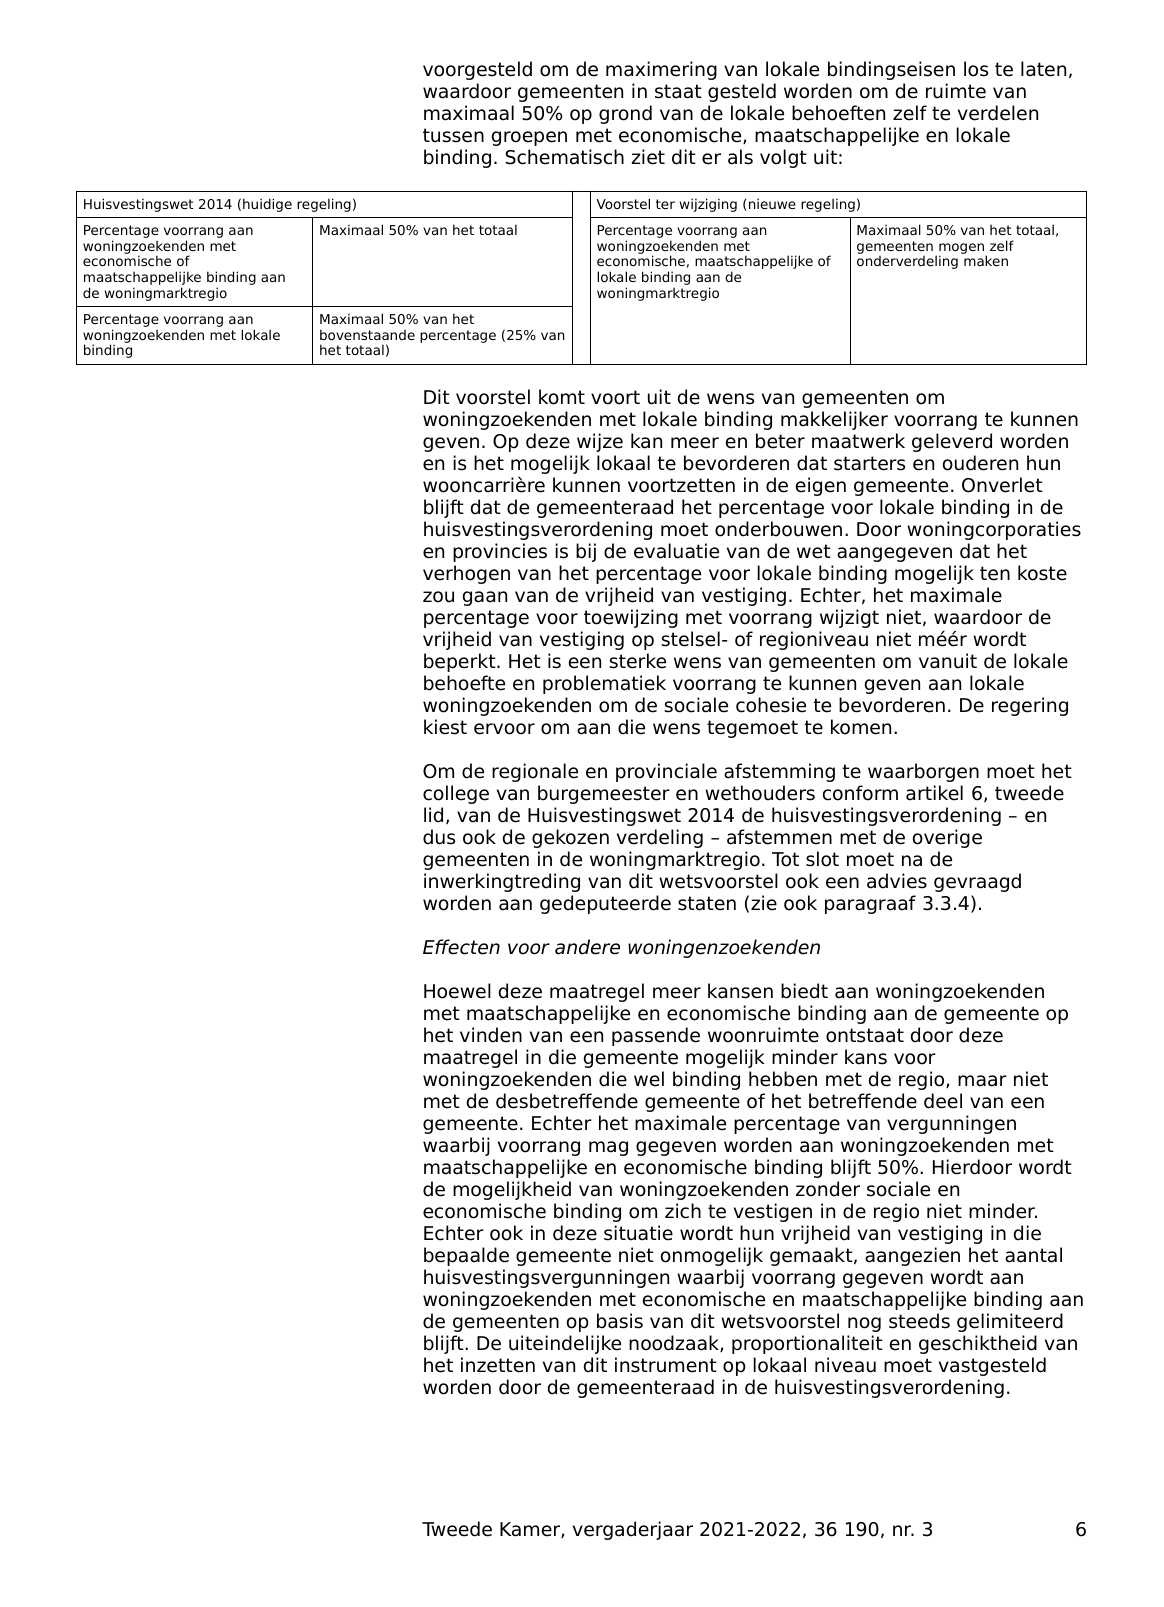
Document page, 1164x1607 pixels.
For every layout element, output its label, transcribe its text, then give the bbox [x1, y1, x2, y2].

text Hoewel deze maatregel meer kansen biedt aan woningzoekenden met maatschappelijke en economische binding aan de gemeente op het vinden van een passende woonruimte ontstaat door deze maatregel in die gemeente mogelijk minder kans voor woningzoekenden die wel binding hebben met de regio, maar niet met de desbetreffende gemeente of het betreffende deel van een gemeente. Echter het maximale percentage van vergunningen waarbij voorrang mag gegeven worden aan woningzoekenden met maatschappelijke en economische binding blijft 50%. Hierdoor wordt de mogelijkheid van woningzoekenden zonder sociale en economische binding om zich te vestigen in de regio niet minder. Echter ook in deze situatie wordt hun vrijheid van vestiging in die bepaalde gemeente niet onmogelijk gemaakt, aangezien het aantal huisvestingsvergunningen waarbij voorrang gegeven wordt aan woningzoekenden met economische en maatschappelijke binding aan de gemeenten op basis van dit wetsvoorstel nog steeds gelimiteerd blijft. De uiteindelijke noodzaak, proportionaliteit en geschiktheid van het inzetten van dit instrument op lokaal niveau moet vastgesteld worden door de gemeenteraad in de huisvestingsverordening. [422, 981, 1087, 1398]
table_cell Maximaal 50% van het totaal, gemeenten mogen zelf onderverdeling maken [851, 218, 1086, 364]
text Om de regionale en provinciale afstemming te waarborgen moet het college van burgemeester en wethouders conform artikel 6, tweede lid, van de Huisvestingswet 2014 de huisvestingsverordening – en dus ook de gekozen verdeling – afstemmen met de overige gemeenten in de woningmarktregio. Tot slot moet na de inwerkingtreding van dit wetsvoorstel ook een advies gevraagd worden aan gedeputeerde staten (zie ook paragraaf 3.3.4). [422, 761, 1087, 914]
table_cell Percentage voorrang aan woningzoekenden met economische, maatschappelijke of lokale binding aan de woningmarktregio [591, 218, 850, 364]
table_cell Maximaal 50% van het bovenstaande percentage (25% van het totaal) [313, 307, 572, 364]
subtitle Effecten voor andere woningenzoekenden [422, 937, 1087, 959]
text voorgesteld om de maximering van lokale bindingseisen los te laten, waardoor gemeenten in staat gesteld worden om de ruimte van maximaal 50% op grond van de lokale behoeften zelf te verdelen tussen groepen met economische, maatschappelijke en lokale binding. Schematisch ziet dit er als volgt uit: [422, 59, 1087, 169]
table_header Huisvestingswet 2014 (huidige regeling) [77, 192, 572, 217]
table_cell Percentage voorrang aan woningzoekenden met lokale binding [77, 307, 312, 364]
table_header Voorstel ter wijziging (nieuwe regeling) [591, 192, 1086, 217]
table_header [573, 192, 590, 364]
table_cell Maximaal 50% van het totaal [313, 218, 572, 306]
text Dit voorstel komt voort uit de wens van gemeenten om woningzoekenden met lokale binding makkelijker voorrang te kunnen geven. Op deze wijze kan meer en beter maatwerk geleverd worden en is het mogelijk lokaal te bevorderen dat starters en ouderen hun wooncarrière kunnen voortzetten in de eigen gemeente. Onverlet blijft dat de gemeenteraad het percentage voor lokale binding in de huisvestingsverordening moet onderbouwen. Door woningcorporaties en provincies is bij de evaluatie van de wet aangegeven dat het verhogen van het percentage voor lokale binding mogelijk ten koste zou gaan van de vrijheid van vestiging. Echter, het maximale percentage voor toewijzing met voorrang wijzigt niet, waardoor de vrijheid van vestiging op stelsel- of regioniveau niet méér wordt beperkt. Het is een sterke wens van gemeenten om vanuit de lokale behoefte en problematiek voorrang te kunnen geven aan lokale woningzoekenden om de sociale cohesie te bevorderen. De regering kiest ervoor om aan die wens tegemoet te komen. [422, 387, 1087, 738]
table_cell Percentage voorrang aan woningzoekenden met economische of maatschappelijke binding aan de woningmarktregio [77, 218, 312, 306]
